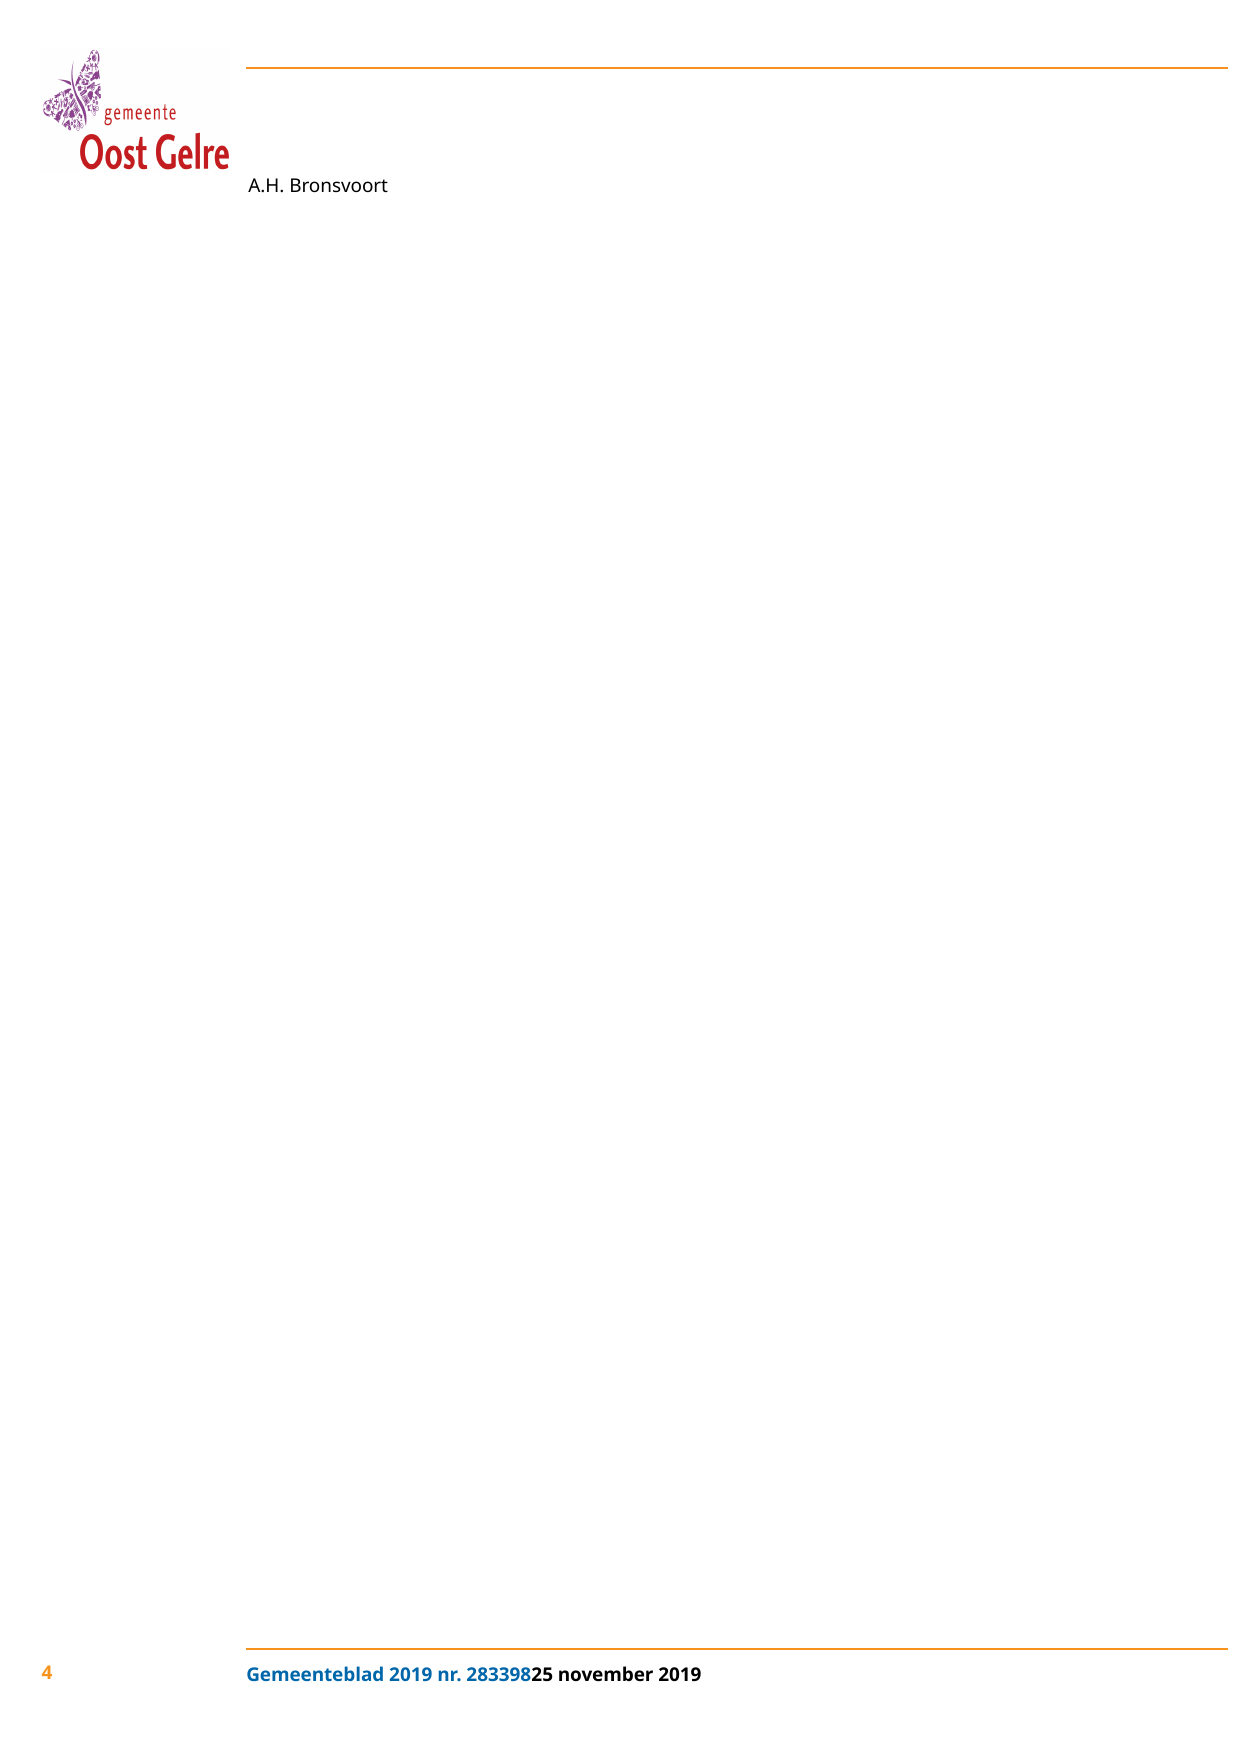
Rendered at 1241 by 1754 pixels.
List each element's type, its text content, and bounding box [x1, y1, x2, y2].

text A.H. Bronsvoort [248, 172, 1152, 198]
picture [41, 47, 231, 172]
